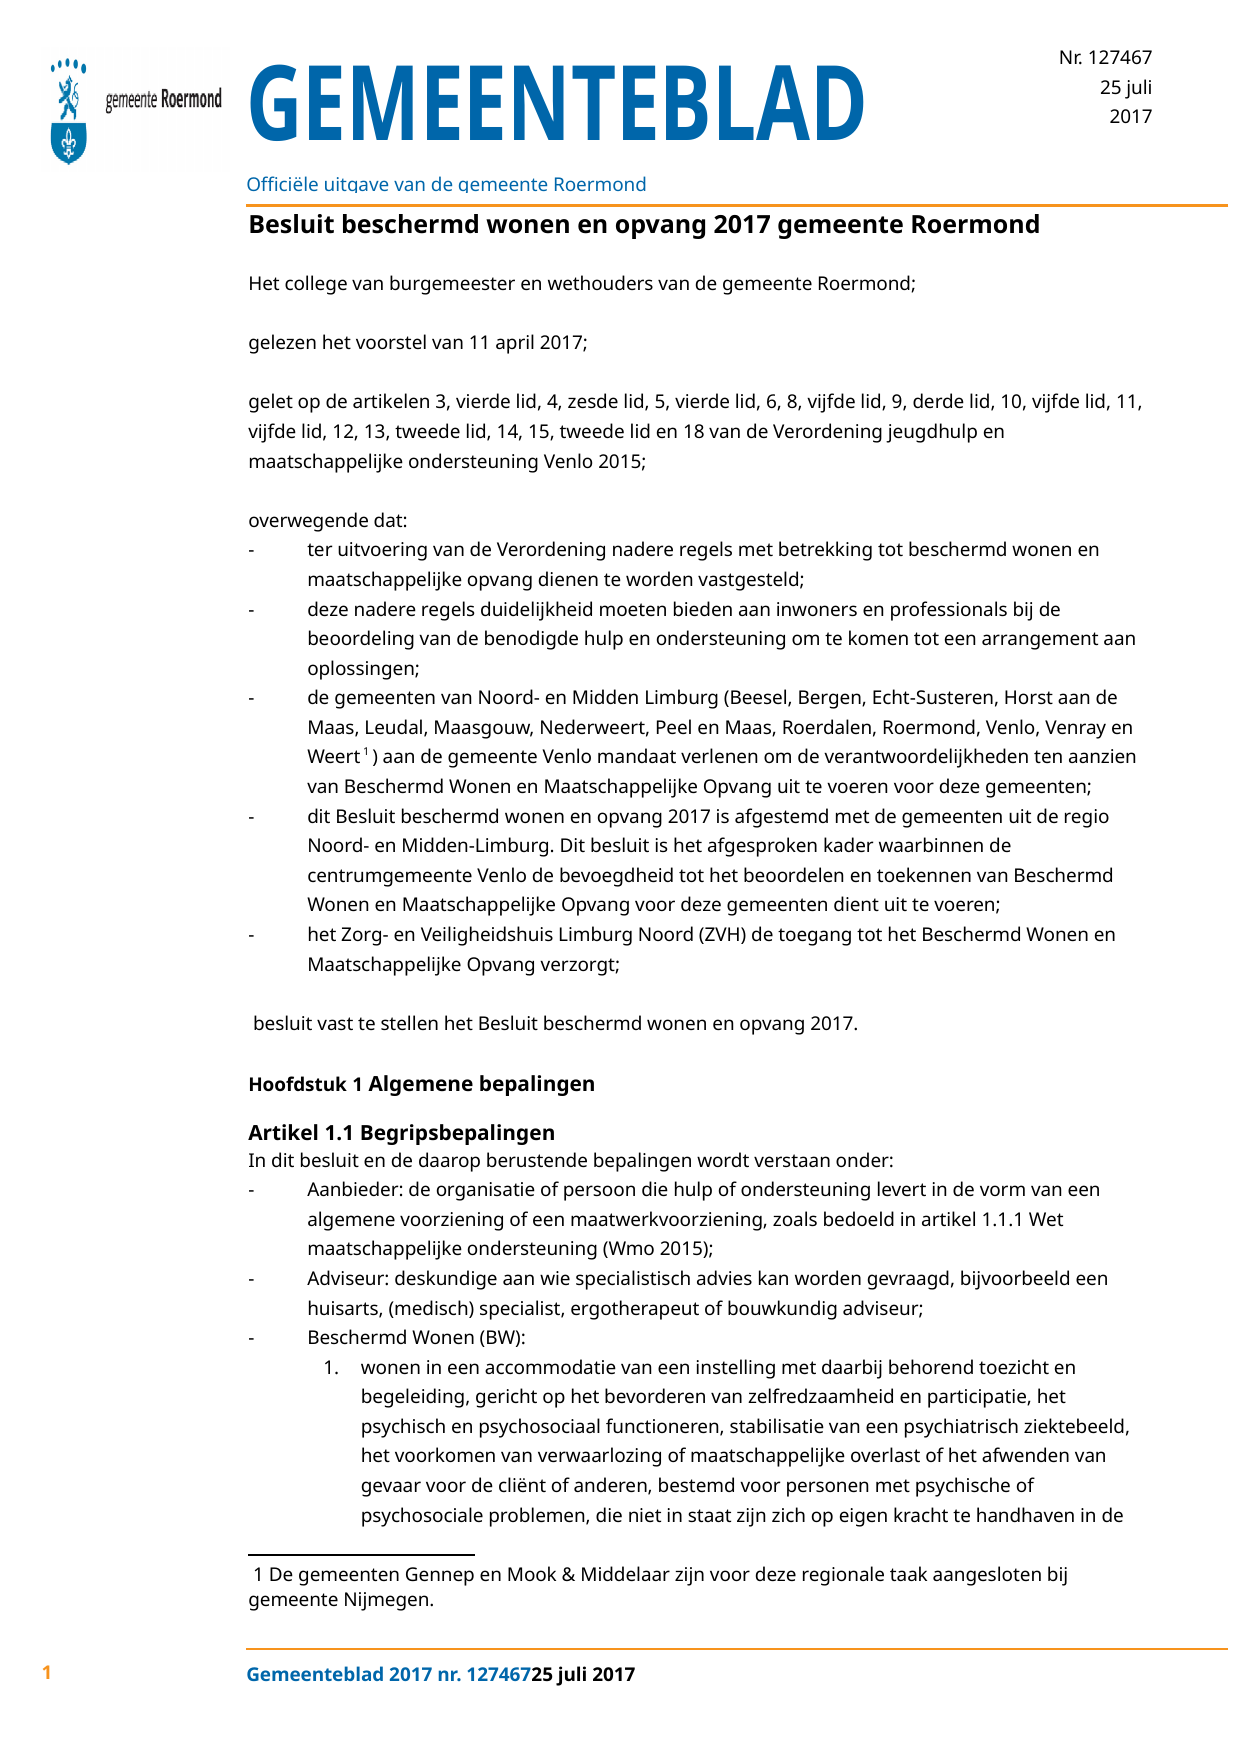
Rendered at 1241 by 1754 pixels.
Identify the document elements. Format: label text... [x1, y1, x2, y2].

text overwegende dat: [248, 507, 1152, 533]
text Besluit beschermd wonen en opvang 2017 gemeente Roermond [248, 207, 1152, 241]
list de gemeenten van Noord- en Midden Limburg (Beesel, Bergen, Echt-Susteren, Horst aan de Maas, Leudal, Maasgouw, Nederweert, Peel en Maas, Roerdalen, Roermond, Venlo, Venray en Weert) aan de gemeente Venlo mandaat verlenen om de verantwoordelijkheden ten aanzien van Beschermd Wonen en Maatschappelijke Opvang uit te voeren voor deze gemeenten; [248, 684, 1152, 799]
list wonen in een accommodatie van een instelling met daarbij behorend toezicht en begeleiding, gericht op het bevorderen van zelfredzaamheid en participatie, het psychisch en psychosociaal functioneren, stabilisatie van een psychiatrisch ziektebeeld, het voorkomen van verwaarlozing of maatschappelijke overlast of het afwenden van gevaar voor de cliënt of anderen, bestemd voor personen met psychische of psychosociale problemen, die niet in staat zijn zich op eigen kracht te handhaven in de [323, 1354, 1152, 1527]
text gelet op de artikelen 3, vierde lid, 4, zesde lid, 5, vierde lid, 6, 8, vijfde lid, 9, derde lid, 10, vijfde lid, 11, vijfde lid, 12, 13, tweede lid, 14, 15, tweede lid en 18 van de Verordening jeugdhulp en maatschappelijke ondersteuning Venlo 2015; [248, 389, 1152, 473]
list het Zorg- en Veiligheidshuis Limburg Noord (ZVH) de toegang tot het Beschermd Wonen en Maatschappelijke Opvang verzorgt; [248, 921, 1152, 976]
text Het college van burgemeester en wethouders van de gemeente Roermond; [248, 270, 1152, 296]
list deze nadere regels duidelijkheid moeten bieden aan inwoners en professionals bij de beoordeling van de benodigde hulp en ondersteuning om te komen tot een arrangement aan oplossingen; [248, 596, 1152, 681]
list dit Besluit beschermd wonen en opvang 2017 is afgestemd met de gemeenten uit de regio Noord- en Midden-Limburg. Dit besluit is het afgesproken kader waarbinnen de centrumgemeente Venlo de bevoegdheid tot het beoordelen en toekennen van Beschermd Wonen en Maatschappelijke Opvang voor deze gemeenten dient uit te voeren; [248, 803, 1152, 917]
text Artikel 1.1 Begripsbepalingen [248, 1118, 1152, 1147]
text gelezen het voorstel van 11 april 2017; [248, 329, 1152, 355]
list Aanbieder: de organisatie of persoon die hulp of ondersteuning levert in de vorm van een algemene voorziening of een maatwerkvoorziening, zoals bedoeld in artikel 1.1.1 Wet maatschappelijke ondersteuning (Wmo 2015); [248, 1176, 1152, 1261]
list ter uitvoering van de Verordening nadere regels met betrekking tot beschermd wonen en maatschappelijke opvang dienen te worden vastgesteld; [248, 537, 1152, 592]
list Beschermd Wonen (BW): [248, 1324, 1152, 1350]
list De gemeenten Gennep en Mook & Middelaar zijn voor deze regionale taak aangesloten bij gemeente Nijmegen. [248, 1561, 1152, 1612]
text besluit vast te stellen het Besluit beschermd wonen en opvang 2017. [248, 1010, 1152, 1036]
text In dit besluit en de daarop berustende bepalingen wordt verstaan onder: [248, 1147, 1152, 1172]
picture [41, 47, 231, 172]
text Hoofdstuk 1 Algemene bepalingen [248, 1069, 1152, 1097]
list Adviseur: deskundige aan wie specialistisch advies kan worden gevraagd, bijvoorbeeld een huisarts, (medisch) specialist, ergotherapeut of bouwkundig adviseur; [248, 1265, 1152, 1320]
